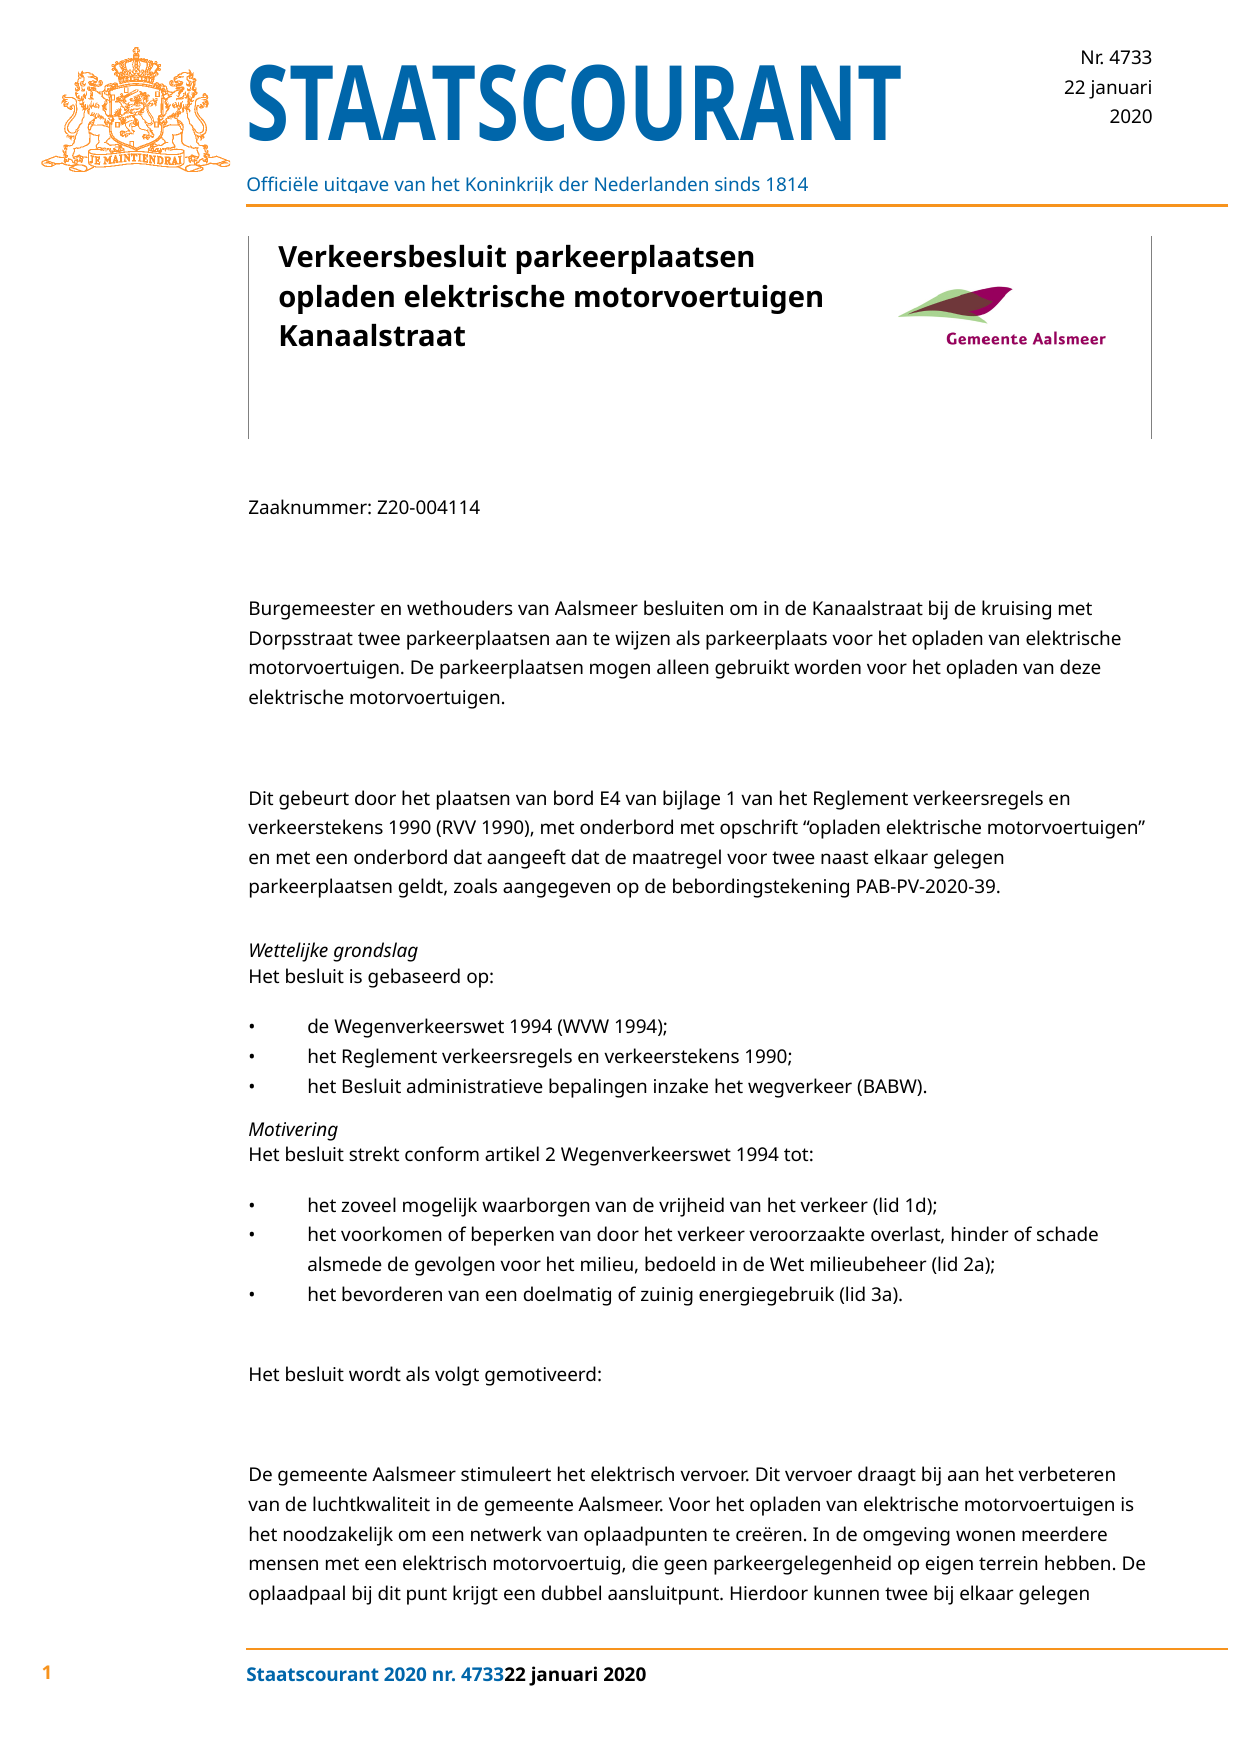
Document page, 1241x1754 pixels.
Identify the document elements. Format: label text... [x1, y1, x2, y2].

text Burgemeester en wethouders van Aalsmeer besluiten om in de Kanaalstraat bij de kruising met Dorpsstraat twee parkeerplaatsen aan te wijzen als parkeerplaats voor het opladen van elektrische motorvoertuigen. De parkeerplaatsen mogen alleen gebruikt worden voor het opladen van deze elektrische motorvoertuigen. [248, 595, 1152, 710]
table_header [1119, 236, 1151, 413]
text Dit gebeurt door het plaatsen van bord E4 van bijlage 1 van het Reglement verkeersregels en verkeerstekens 1990 (RVV 1990), met onderbord met opschrift “opladen elektrische motorvoertuigen” en met een onderbord dat aangeeft dat de maatregel voor twee naast elkaar gelegen parkeerplaatsen geldt, zoals aangegeven op de bebordingstekening PAB-PV-2020-39. [248, 785, 1152, 899]
list het voorkomen of beperken van door het verkeer veroorzaakte overlast, hinder of schade alsmede de gevolgen voor het milieu, bedoeld in de Wet milieubeheer (lid 2a); [248, 1222, 1152, 1277]
picture [882, 236, 1119, 414]
picture [41, 47, 231, 172]
list de Wegenverkeerswet 1994 (WVW 1994); [248, 1014, 1152, 1039]
text Motivering [248, 1116, 1152, 1142]
text Het besluit strekt conform artikel 2 Wegenverkeerswet 1994 tot: [248, 1142, 1152, 1167]
list het bevorderen van een doelmatig of zuinig energiegebruik (lid 3a). [248, 1281, 1152, 1307]
text Het besluit is gebaseerd op: [248, 963, 1152, 989]
list het zoveel mogelijk waarborgen van de vrijheid van het verkeer (lid 1d); [248, 1192, 1152, 1218]
list het Reglement verkeersregels en verkeerstekens 1990; [248, 1043, 1152, 1069]
text De gemeente Aalsmeer stimuleert het elektrisch vervoer. Dit vervoer draagt bij aan het verbeteren van de luchtkwaliteit in de gemeente Aalsmeer. Voor het opladen van elektrische motorvoertuigen is het noodzakelijk om een netwerk van oplaadpunten te creëren. In de omgeving wonen meerdere mensen met een elektrisch motorvoertuig, die geen parkeergelegenheid op eigen terrein hebben. De oplaadpaal bij dit punt krijgt een dubbel aansluitpunt. Hierdoor kunnen twee bij elkaar gelegen [248, 1462, 1152, 1606]
text Wettelijke grondslag [248, 937, 1152, 963]
text Zaaknummer: Z20-004114 [248, 494, 1152, 520]
table_header Verkeersbesluit parkeerplaatsen opladen elektrische motorvoertuigen Kanaalstraat [249, 236, 850, 439]
list het Besluit administratieve bepalingen inzake het wegverkeer (BABW). [248, 1073, 1152, 1098]
table_header [850, 236, 882, 413]
table_header [850, 414, 1151, 439]
text Het besluit wordt als volgt gemotiveerd: [248, 1361, 1152, 1387]
